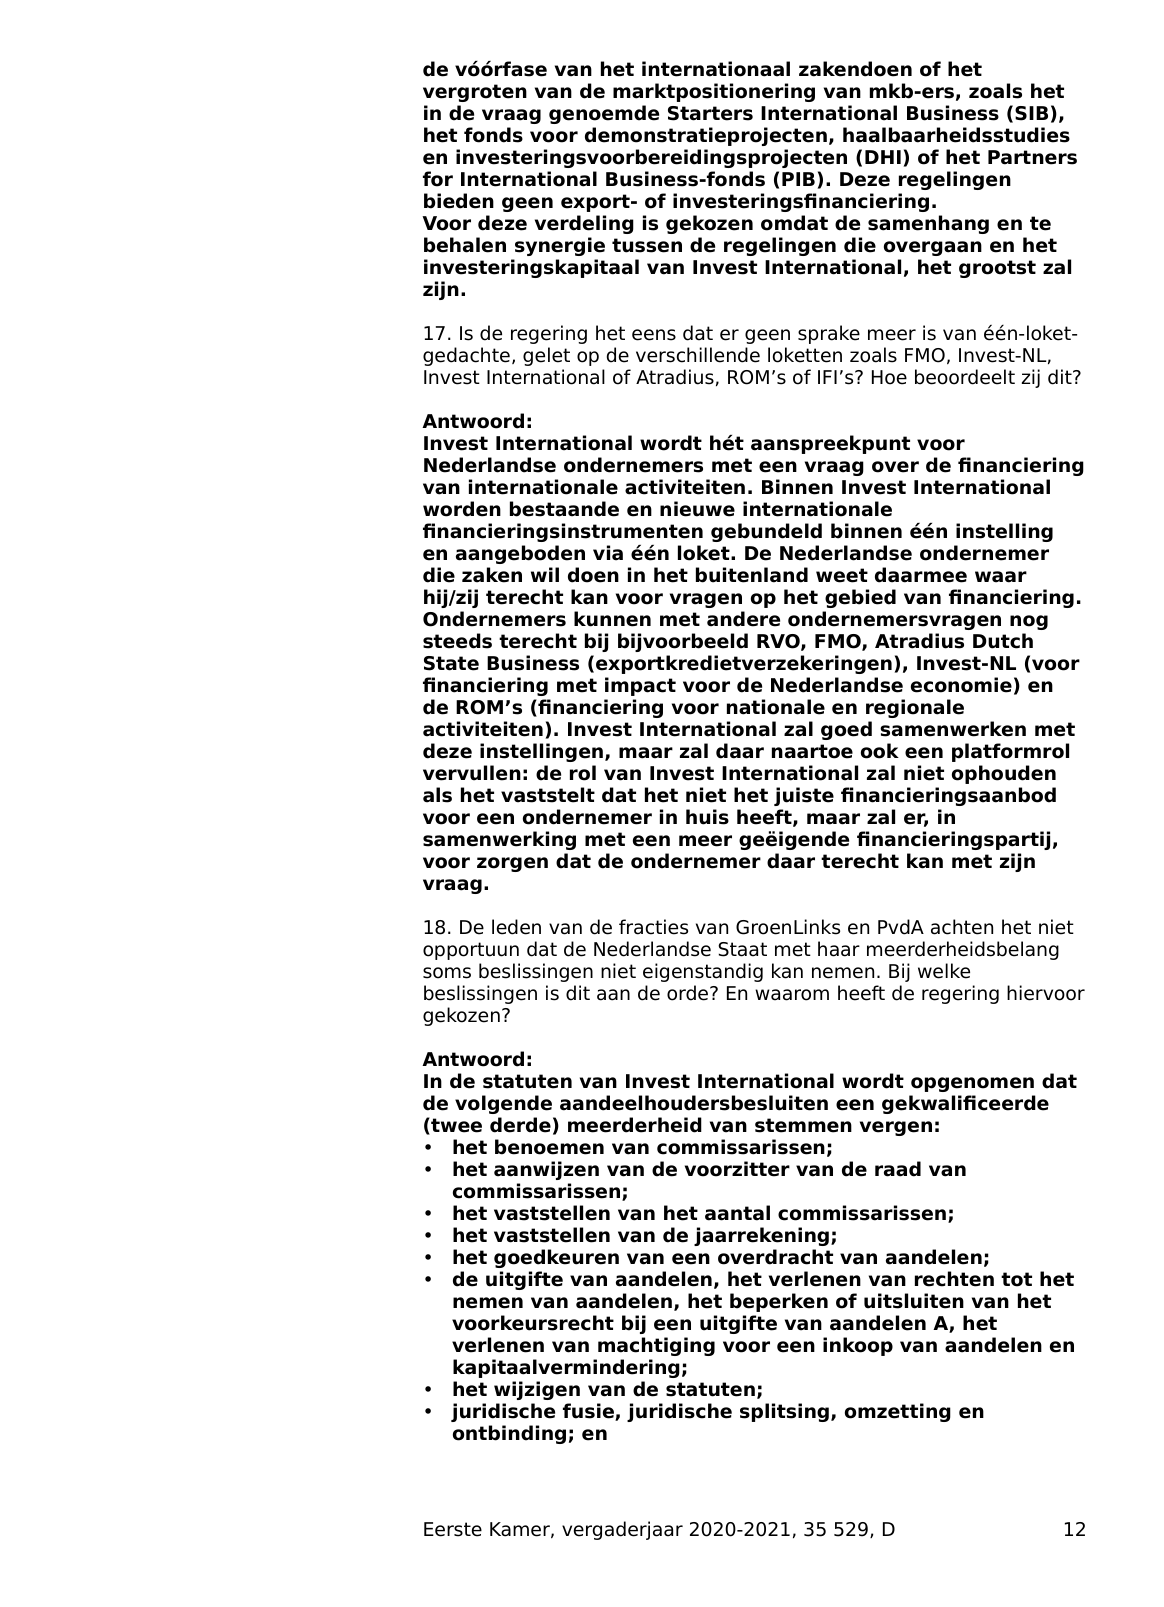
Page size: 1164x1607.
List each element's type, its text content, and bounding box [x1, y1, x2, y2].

text In de statuten van Invest International wordt opgenomen dat de volgende aandeelhoudersbesluiten een gekwalificeerde (twee derde) meerderheid van stemmen vergen: [422, 1071, 1087, 1137]
text • het vaststellen van het aantal commissarissen; [422, 1203, 1087, 1225]
text • het vaststellen van de jaarrekening; [422, 1225, 1087, 1247]
text • de uitgifte van aandelen, het verlenen van rechten tot het nemen van aandelen, het beperken of uitsluiten van het voorkeursrecht bij een uitgifte van aandelen A, het verlenen van machtiging voor een inkoop van aandelen en kapitaalvermindering; [422, 1269, 1087, 1379]
text • juridische fusie, juridische splitsing, omzetting en ontbinding; en [422, 1401, 1087, 1444]
text Antwoord: [422, 411, 1087, 433]
text 17. Is de regering het eens dat er geen sprake meer is van één-loket-gedachte, gelet op de verschillende loketten zoals FMO, Invest-NL, Invest International of Atradius, ROM’s of IFI’s? Hoe beoordeelt zij dit? [422, 323, 1087, 389]
text • het benoemen van commissarissen; [422, 1137, 1087, 1159]
text 18. De leden van de fracties van GroenLinks en PvdA achten het niet opportuun dat de Nederlandse Staat met haar meerderheidsbelang soms beslissingen niet eigenstandig kan nemen. Bij welke beslissingen is dit aan de orde? En waarom heeft de regering hiervoor gekozen? [422, 917, 1087, 1027]
text Antwoord: [422, 1049, 1087, 1071]
text • het goedkeuren van een overdracht van aandelen; [422, 1247, 1087, 1269]
text Voor deze verdeling is gekozen omdat de samenhang en te behalen synergie tussen de regelingen die overgaan en het investeringskapitaal van Invest International, het grootst zal zijn. [422, 213, 1087, 301]
text • het wijzigen van de statuten; [422, 1379, 1087, 1401]
text • het aanwijzen van de voorzitter van de raad van commissarissen; [422, 1159, 1087, 1203]
text de vóórfase van het internationaal zakendoen of het vergroten van de marktpositionering van mkb-ers, zoals het in de vraag genoemde Starters International Business (SIB), het fonds voor demonstratieprojecten, haalbaarheidsstudies en investeringsvoorbereidingsprojecten (DHI) of het Partners for International Business-fonds (PIB). Deze regelingen bieden geen export- of investeringsfinanciering. [422, 59, 1087, 213]
text Invest International wordt hét aanspreekpunt voor Nederlandse ondernemers met een vraag over de financiering van internationale activiteiten. Binnen Invest International worden bestaande en nieuwe internationale financieringsinstrumenten gebundeld binnen één instelling en aangeboden via één loket. De Nederlandse ondernemer die zaken wil doen in het buitenland weet daarmee waar hij/zij terecht kan voor vragen op het gebied van financiering. Ondernemers kunnen met andere ondernemersvragen nog steeds terecht bij bijvoorbeeld RVO, FMO, Atradius Dutch State Business (exportkredietverzekeringen), Invest-NL (voor financiering met impact voor de Nederlandse economie) en de ROM’s (financiering voor nationale en regionale activiteiten). Invest International zal goed samenwerken met deze instellingen, maar zal daar naartoe ook een platformrol vervullen: de rol van Invest International zal niet ophouden als het vaststelt dat het niet het juiste financieringsaanbod voor een ondernemer in huis heeft, maar zal er, in samenwerking met een meer geëigende financieringspartij, voor zorgen dat de ondernemer daar terecht kan met zijn vraag. [422, 433, 1087, 895]
